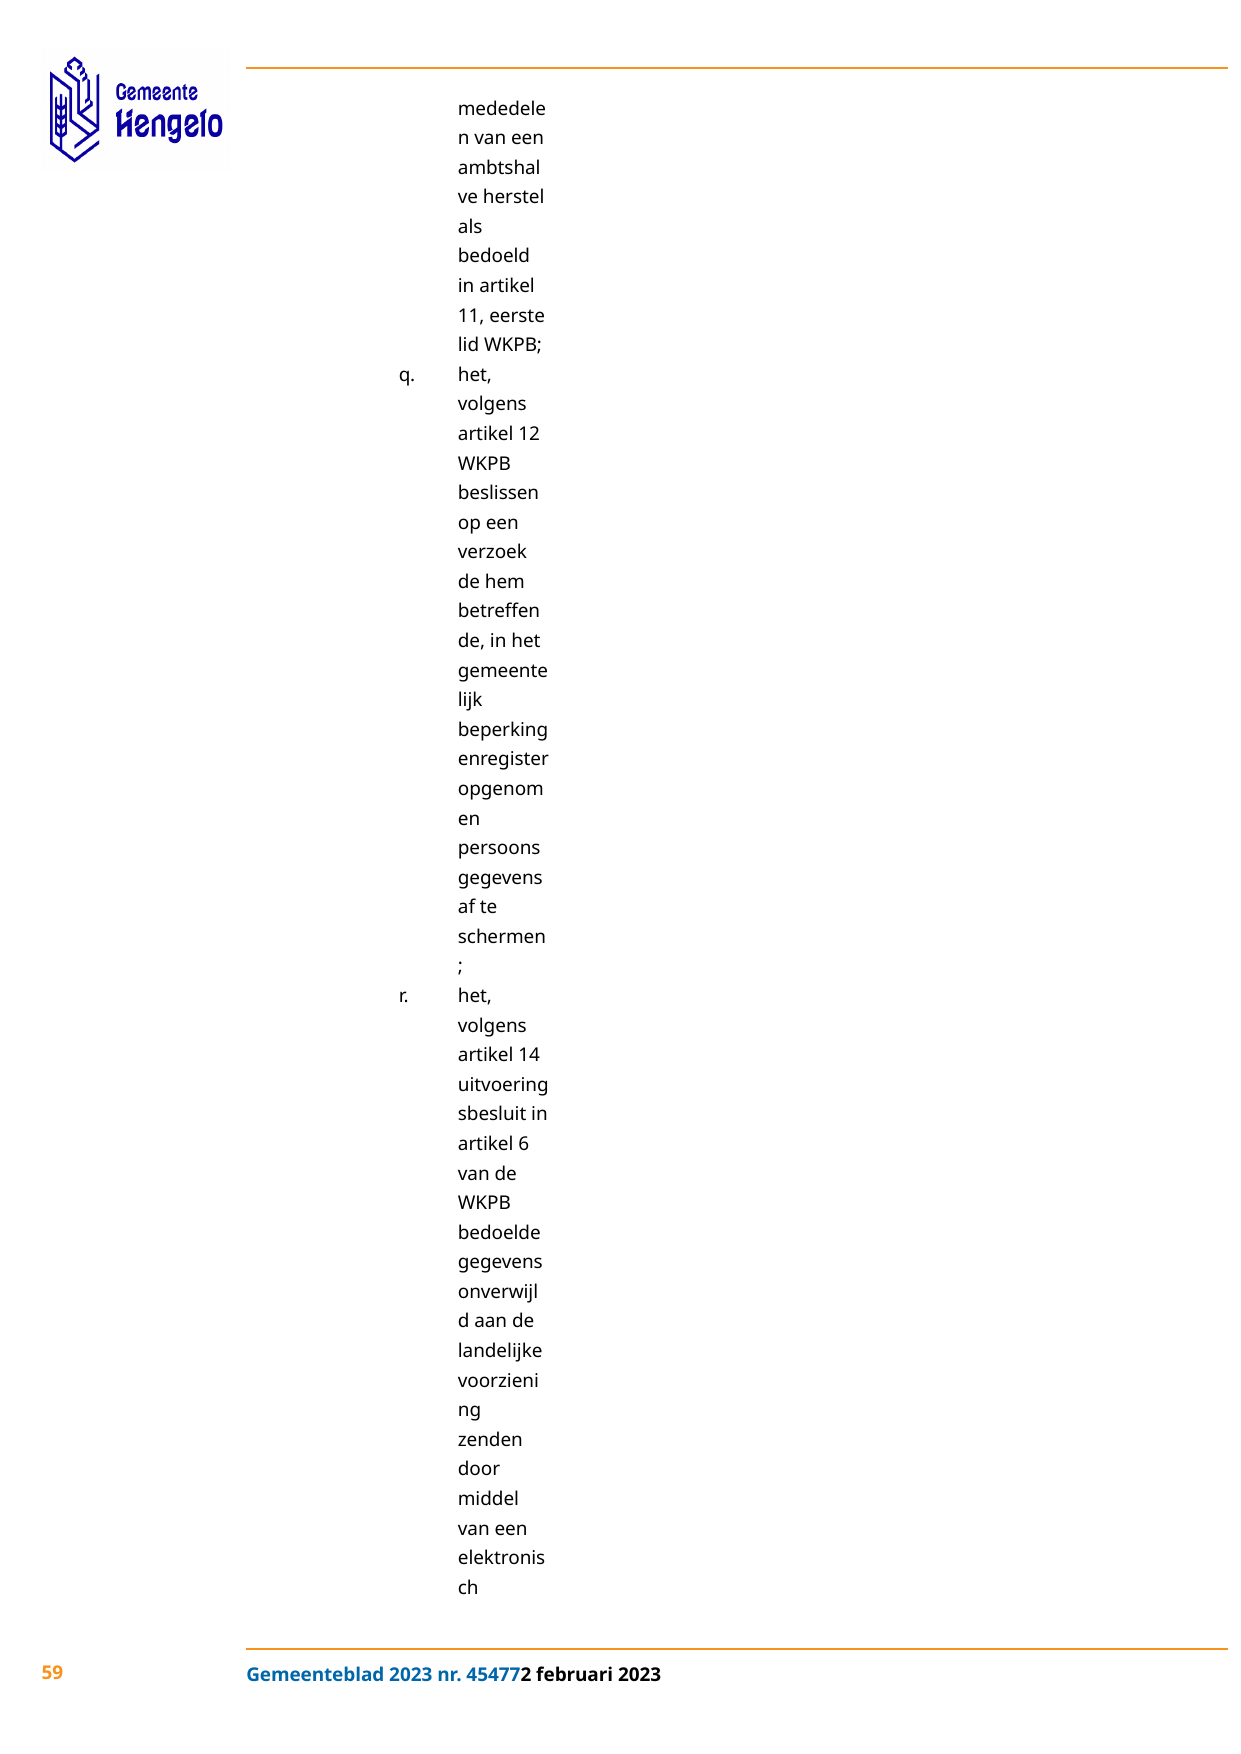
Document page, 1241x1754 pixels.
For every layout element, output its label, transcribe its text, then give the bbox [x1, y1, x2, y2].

table_cell [1001, 95, 1152, 1600]
table_cell [850, 95, 1001, 1600]
table_cell [700, 95, 850, 1600]
table_cell mededelen van een ambtshalve herstel als bedoeld in artikel 11, eerste lid WKPB; het, volgens artikel 12 WKPB beslissen op een verzoek de hem betreffende, in het gemeentelijk beperkingenregister opgenomen persoonsgegevens af te schermen; het, volgens artikel 14 uitvoeringsbesluit in artikel 6 van de WKPB bedoelde gegevens onverwijld aan de landelijke voorziening zenden door middel van een elektronisch [399, 95, 549, 1600]
picture [41, 47, 231, 172]
table_cell [549, 95, 700, 1600]
table_cell [248, 95, 398, 1600]
